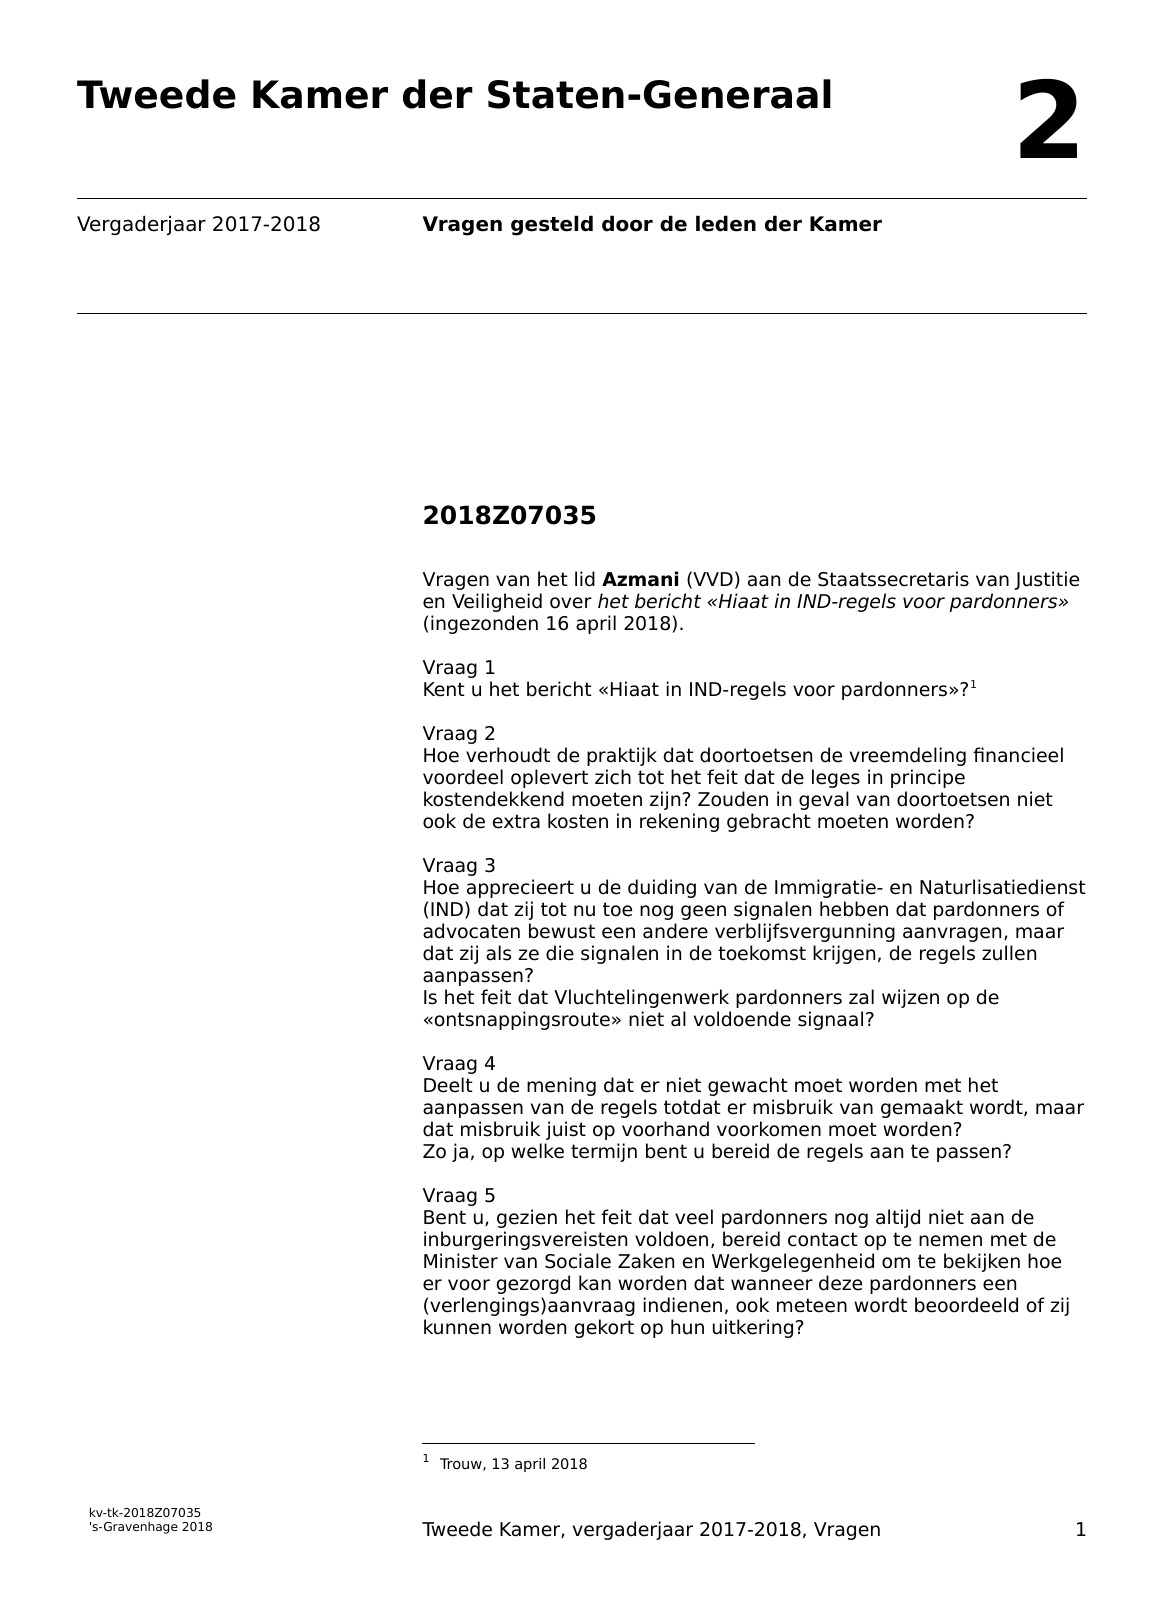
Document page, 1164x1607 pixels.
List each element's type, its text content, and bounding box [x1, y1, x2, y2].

text 2018Z07035 [422, 501, 1087, 531]
text Vraag 1 [422, 657, 1087, 679]
text Vraag 2 [422, 723, 1087, 745]
text Is het feit dat Vluchtelingenwerk pardonners zal wijzen op de «ontsnappingsroute» niet al voldoende signaal? [422, 987, 1087, 1031]
text Trouw, 13 april 2018 [422, 1452, 1087, 1474]
text kv-tk-2018Z07035 [88, 1506, 323, 1520]
table_header Tweede Kamer der Staten-Generaal [77, 59, 886, 198]
text 's-Gravenhage 2018 [88, 1520, 323, 1534]
text Hoe verhoudt de praktijk dat doortoetsen de vreemdeling financieel voordeel oplevert zich tot het feit dat de leges in principe kostendekkend moeten zijn? Zouden in geval van doortoetsen niet ook de extra kosten in rekening gebracht moeten worden? [422, 745, 1087, 833]
text Hoe apprecieert u de duiding van de Immigratie- en Naturlisatiedienst (IND) dat zij tot nu toe nog geen signalen hebben dat pardonners of advocaten bewust een andere verblijfsvergunning aanvragen, maar dat zij als ze die signalen in de toekomst krijgen, de regels zullen aanpassen? [422, 877, 1087, 987]
text Vragen van het lid Azmani (VVD) aan de Staatssecretaris van Justitie en Veiligheid over het bericht «Hiaat in IND-regels voor pardonners» (ingezonden 16 april 2018). [422, 569, 1087, 635]
table_header 2 [886, 59, 1087, 198]
table_cell Vragen gesteld door de leden der Kamer [422, 199, 1087, 313]
text Zo ja, op welke termijn bent u bereid de regels aan te passen? [422, 1141, 1087, 1163]
text Bent u, gezien het feit dat veel pardonners nog altijd niet aan de inburgeringsvereisten voldoen, bereid contact op te nemen met de Minister van Sociale Zaken en Werkgelegenheid om te bekijken hoe er voor gezorgd kan worden dat wanneer deze pardonners een (verlengings)aanvraag indienen, ook meteen wordt beoordeeld of zij kunnen worden gekort op hun uitkering? [422, 1207, 1087, 1339]
text Vraag 5 [422, 1185, 1087, 1207]
text Deelt u de mening dat er niet gewacht moet worden met het aanpassen van de regels totdat er misbruik van gemaakt wordt, maar dat misbruik juist op voorhand voorkomen moet worden? [422, 1075, 1087, 1141]
text Vraag 4 [422, 1053, 1087, 1075]
text Kent u het bericht «Hiaat in IND-regels voor pardonners»? [422, 679, 1087, 701]
text Vraag 3 [422, 855, 1087, 877]
table_cell Vergaderjaar 2017-2018 [77, 199, 422, 313]
